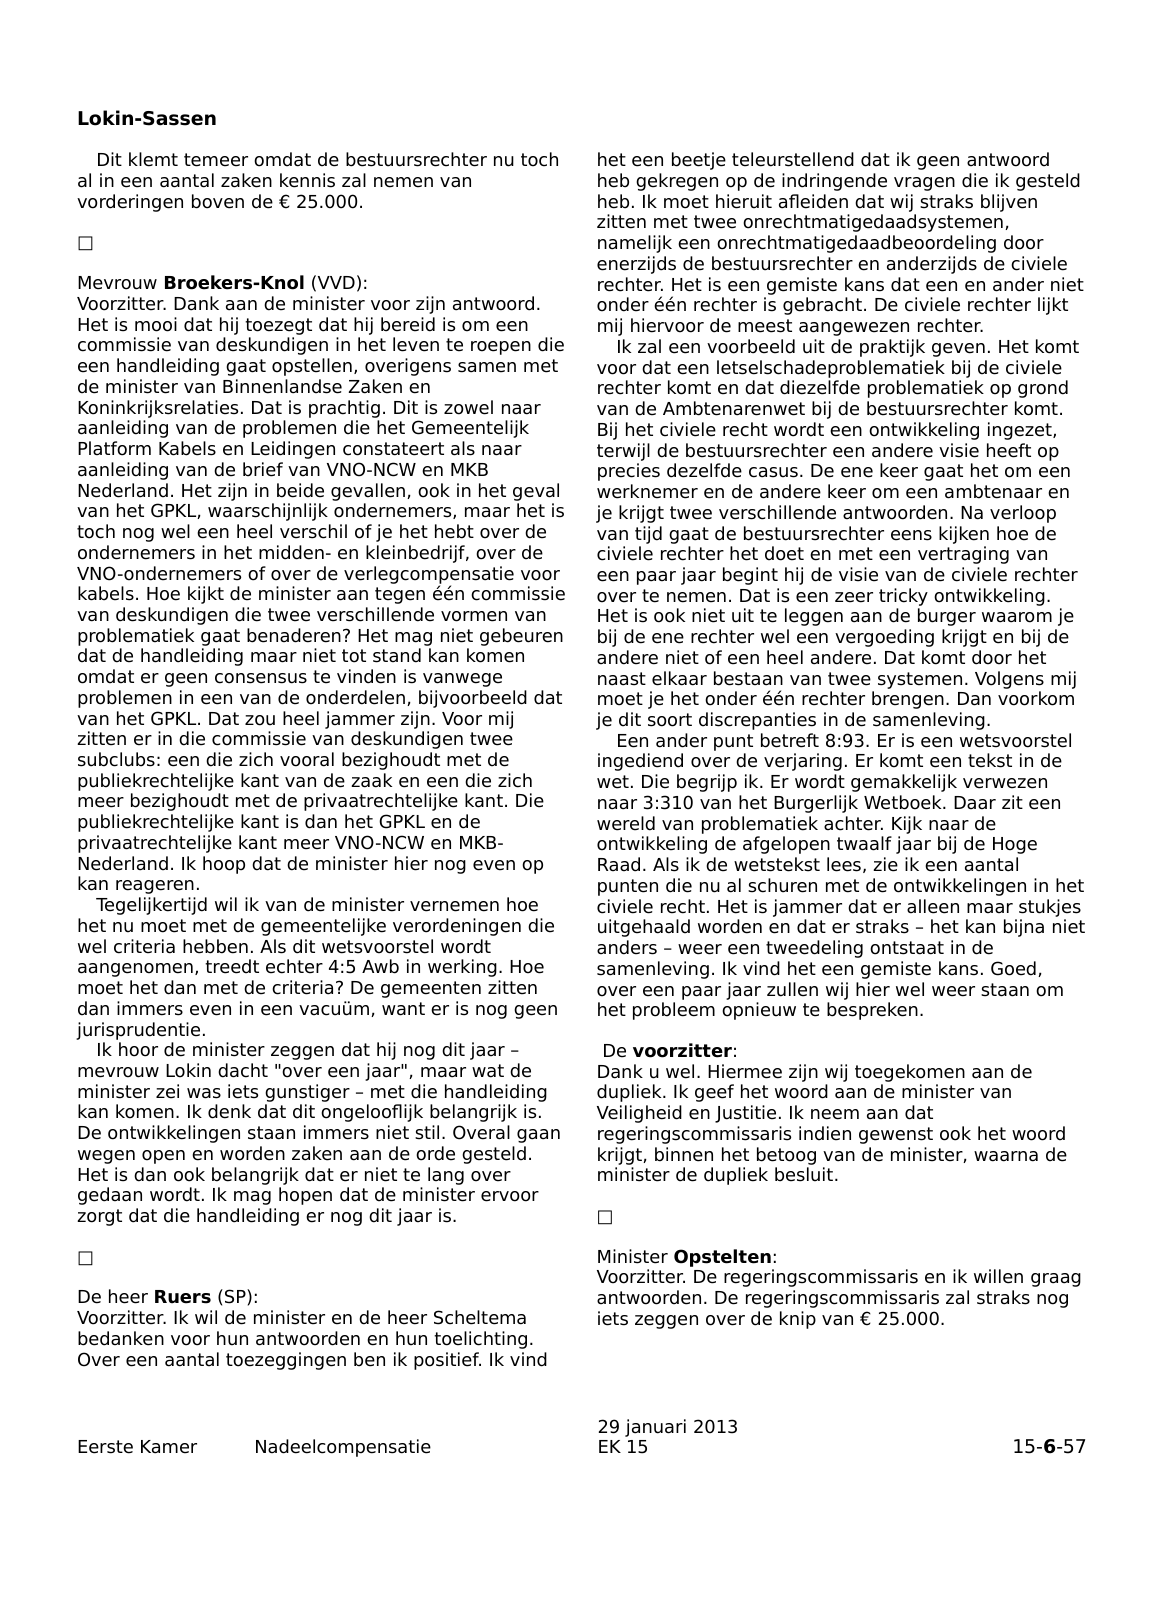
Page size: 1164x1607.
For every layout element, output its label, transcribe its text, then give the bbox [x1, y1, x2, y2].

text □ [596, 1206, 1087, 1227]
text □ [77, 232, 567, 253]
text Ik hoor de minister zeggen dat hij nog dit jaar – mevrouw Lokin dacht "over een jaar", maar wat de minister zei was iets gunstiger – met die handleiding kan komen. Ik denk dat dit ongelooflijk belangrijk is. De ontwikkelingen staan immers niet stil. Overal gaan wegen open en worden zaken aan de orde gesteld. Het is dan ook belangrijk dat er niet te lang over gedaan wordt. Ik mag hopen dat de minister ervoor zorgt dat die handleiding er nog dit jaar is. [77, 1040, 567, 1227]
text Minister Opstelten: [596, 1247, 1087, 1267]
text De voorzitter: [596, 1041, 1087, 1062]
text Mevrouw Broekers-Knol (VVD): [77, 273, 567, 294]
text Ik zal een voorbeeld uit de praktijk geven. Het komt voor dat een letselschadeproblematiek bij de civiele rechter komt en dat diezelfde problematiek op grond van de Ambtenarenwet bij de bestuursrechter komt. Bij het civiele recht wordt een ontwikkeling ingezet, terwijl de bestuursrechter een andere visie heeft op precies dezelfde casus. De ene keer gaat het om een werknemer en de andere keer om een ambtenaar en je krijgt twee verschillende antwoorden. Na verloop van tijd gaat de bestuursrechter eens kijken hoe de civiele rechter het doet en met een vertraging van een paar jaar begint hij de visie van de civiele rechter over te nemen. Dat is een zeer tricky ontwikkeling. Het is ook niet uit te leggen aan de burger waarom je bij de ene rechter wel een vergoeding krijgt en bij de andere niet of een heel andere. Dat komt door het naast elkaar bestaan van twee systemen. Volgens mij moet je het onder één rechter brengen. Dan voorkom je dit soort discrepanties in de samenleving. [596, 337, 1087, 731]
text Voorzitter. De regeringscommissaris en ik willen graag antwoorden. De regeringscommissaris zal straks nog iets zeggen over de knip van € 25.000. [596, 1267, 1087, 1329]
text Voorzitter. Ik wil de minister en de heer Scheltema bedanken voor hun antwoorden en hun toelichting. Over een aantal toezeggingen ben ik positief. Ik vind [77, 1308, 567, 1370]
text Voorzitter. Dank aan de minister voor zijn antwoord. Het is mooi dat hij toezegt dat hij bereid is om een commissie van deskundigen in het leven te roepen die een handleiding gaat opstellen, overigens samen met de minister van Binnenlandse Zaken en Koninkrijksrelaties. Dat is prachtig. Dit is zowel naar aanleiding van de problemen die het Gemeentelijk Platform Kabels en Leidingen constateert als naar aanleiding van de brief van VNO-NCW en MKB Nederland. Het zijn in beide gevallen, ook in het geval van het GPKL, waarschijnlijk ondernemers, maar het is toch nog wel een heel verschil of je het hebt over de ondernemers in het midden- en kleinbedrijf, over de VNO-ondernemers of over de verlegcompensatie voor kabels. Hoe kijkt de minister aan tegen één commissie van deskundigen die twee verschillende vormen van problematiek gaat benaderen? Het mag niet gebeuren dat de handleiding maar niet tot stand kan komen omdat er geen consensus te vinden is vanwege problemen in een van de onderdelen, bijvoorbeeld dat van het GPKL. Dat zou heel jammer zijn. Voor mij zitten er in die commissie van deskundigen twee subclubs: een die zich vooral bezighoudt met de publiekrechtelijke kant van de zaak en een die zich meer bezighoudt met de privaatrechtelijke kant. Die publiekrechtelijke kant is dan het GPKL en de privaatrechtelijke kant meer VNO-NCW en MKB-Nederland. Ik hoop dat de minister hier nog even op kan reageren. [77, 294, 567, 895]
text Dit klemt temeer omdat de bestuursrechter nu toch al in een aantal zaken kennis zal nemen van vorderingen boven de € 25.000. [77, 150, 567, 212]
text □ [77, 1247, 567, 1267]
text Tegelijkertijd wil ik van de minister vernemen hoe het nu moet met de gemeentelijke verordeningen die wel criteria hebben. Als dit wetsvoorstel wordt aangenomen, treedt echter 4:5 Awb in werking. Hoe moet het dan met de criteria? De gemeenten zitten dan immers even in een vacuüm, want er is nog geen jurisprudentie. [77, 895, 567, 1040]
text Een ander punt betreft 8:93. Er is een wetsvoorstel ingediend over de verjaring. Er komt een tekst in de wet. Die begrijp ik. Er wordt gemakkelijk verwezen naar 3:310 van het Burgerlijk Wetboek. Daar zit een wereld van problematiek achter. Kijk naar de ontwikkeling de afgelopen twaalf jaar bij de Hoge Raad. Als ik de wetstekst lees, zie ik een aantal punten die nu al schuren met de ontwikkelingen in het civiele recht. Het is jammer dat er alleen maar stukjes uitgehaald worden en dat er straks – het kan bijna niet anders – weer een tweedeling ontstaat in de samenleving. Ik vind het een gemiste kans. Goed, over een paar jaar zullen wij hier wel weer staan om het probleem opnieuw te bespreken. [596, 731, 1087, 1021]
text Dank u wel. Hiermee zijn wij toegekomen aan de dupliek. Ik geef het woord aan de minister van Veiligheid en Justitie. Ik neem aan dat regeringscommissaris indien gewenst ook het woord krijgt, binnen het betoog van de minister, waarna de minister de dupliek besluit. [596, 1062, 1087, 1186]
text De heer Ruers (SP): [77, 1287, 567, 1308]
text het een beetje teleurstellend dat ik geen antwoord heb gekregen op de indringende vragen die ik gesteld heb. Ik moet hieruit afleiden dat wij straks blijven zitten met twee onrechtmatigedaadsystemen, namelijk een onrechtmatigedaadbeoordeling door enerzijds de bestuursrechter en anderzijds de civiele rechter. Het is een gemiste kans dat een en ander niet onder één rechter is gebracht. De civiele rechter lijkt mij hiervoor de meest aangewezen rechter. [596, 150, 1087, 337]
